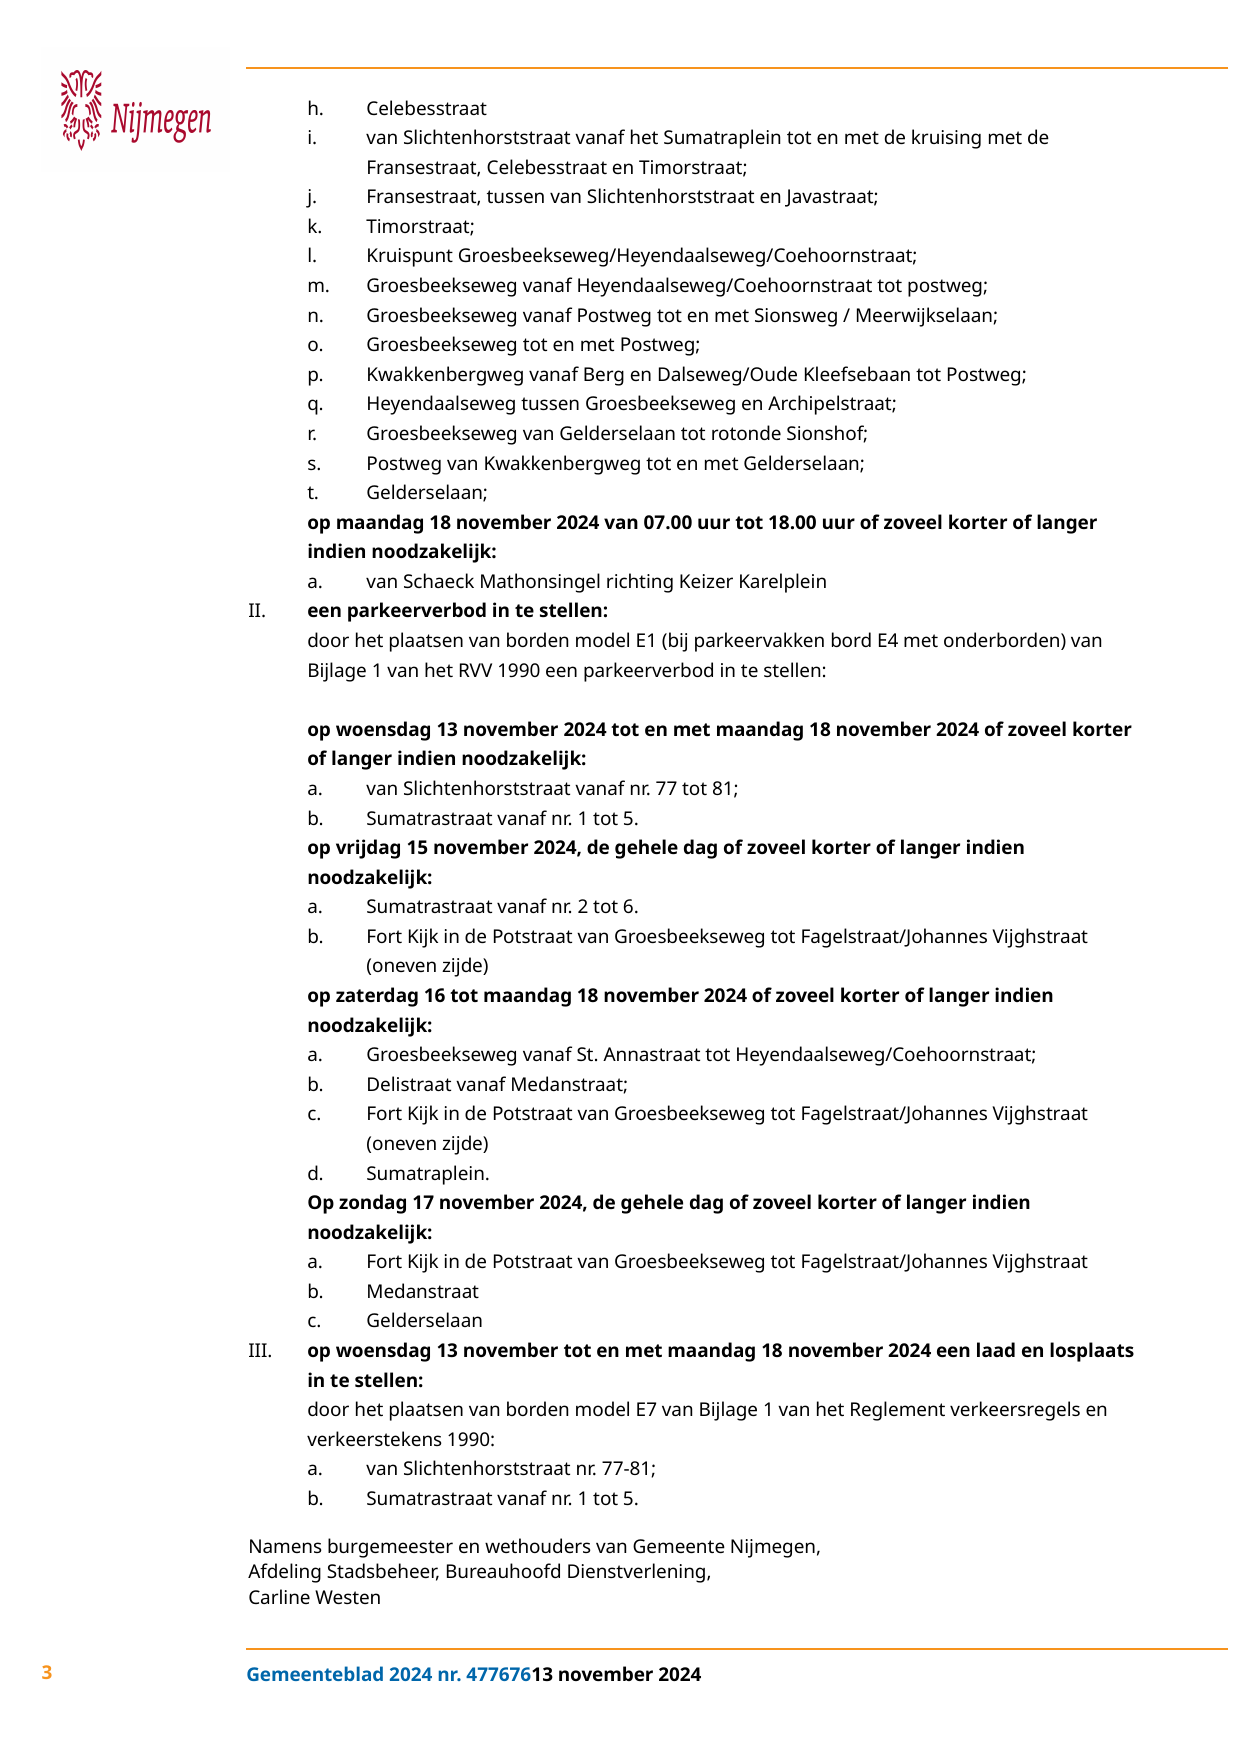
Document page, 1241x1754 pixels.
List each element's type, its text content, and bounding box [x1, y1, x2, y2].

list Delistraat vanaf Medanstraat; [307, 1071, 1152, 1097]
list Gelderselaan; [307, 479, 1152, 505]
text Carline Westen [248, 1584, 1152, 1610]
list op zaterdag 16 tot maandag 18 november 2024 of zoveel korter of langer indien noodzakelijk: [248, 982, 1152, 1038]
list Sumatrastraat vanaf nr. 1 tot 5. [307, 805, 1152, 831]
list Heyendaalseweg tussen Groesbeekseweg en Archipelstraat; [307, 391, 1152, 416]
list Kruispunt Groesbeekseweg/Heyendaalseweg/Coehoornstraat; [307, 243, 1152, 268]
list Groesbeekseweg vanaf Heyendaalseweg/Coehoornstraat tot postweg; [307, 272, 1152, 298]
list Sumatrastraat vanaf nr. 1 tot 5. [307, 1485, 1152, 1511]
list Fransestraat, tussen van Slichtenhorststraat en Javastraat; [307, 183, 1152, 209]
list van Slichtenhorststraat vanaf het Sumatraplein tot en met de kruising met de Fransestraat, Celebesstraat en Timorstraat; [307, 124, 1152, 180]
list Fort Kijk in de Potstraat van Groesbeekseweg tot Fagelstraat/Johannes Vijghstraat (oneven zijde) [307, 1101, 1152, 1156]
list Op zondag 17 november 2024, de gehele dag of zoveel korter of langer indien noodzakelijk: [248, 1189, 1152, 1245]
picture [41, 47, 231, 172]
list Sumatraplein. [307, 1160, 1152, 1186]
text Afdeling Stadsbeheer, Bureauhoofd Dienstverlening, [248, 1559, 1152, 1584]
list Gelderselaan [307, 1308, 1152, 1333]
list Groesbeekseweg van Gelderselaan tot rotonde Sionshof; [307, 420, 1152, 446]
text Namens burgemeester en wethouders van Gemeente Nijmegen, [248, 1533, 1152, 1559]
list Fort Kijk in de Potstraat van Groesbeekseweg tot Fagelstraat/Johannes Vijghstraat [307, 1248, 1152, 1274]
list op woensdag 13 november 2024 tot en met maandag 18 november 2024 of zoveel korter of langer indien noodzakelijk: [248, 716, 1152, 771]
list een parkeerverbod in te stellen: [248, 598, 1152, 623]
list op woensdag 13 november tot en met maandag 18 november 2024 een laad en losplaats in te stellen: [248, 1337, 1152, 1393]
list Fort Kijk in de Potstraat van Groesbeekseweg tot Fagelstraat/Johannes Vijghstraat (oneven zijde) [307, 923, 1152, 978]
list Groesbeekseweg vanaf Postweg tot en met Sionsweg / Meerwijkselaan; [307, 302, 1152, 328]
list van Slichtenhorststraat vanaf nr. 77 tot 81; [307, 775, 1152, 801]
list Sumatrastraat vanaf nr. 2 tot 6. [307, 893, 1152, 919]
list van Slichtenhorststraat nr. 77-81; [307, 1456, 1152, 1481]
list Timorstraat; [307, 213, 1152, 239]
list door het plaatsen van borden model E1 (bij parkeervakken bord E4 met onderborden) van Bijlage 1 van het RVV 1990 een parkeerverbod in te stellen: [248, 627, 1152, 683]
list van Schaeck Mathonsingel richting Keizer Karelplein [307, 568, 1152, 594]
list op maandag 18 november 2024 van 07.00 uur tot 18.00 uur of zoveel korter of langer indien noodzakelijk: [248, 509, 1152, 564]
list Medanstraat [307, 1278, 1152, 1304]
list Postweg van Kwakkenbergweg tot en met Gelderselaan; [307, 450, 1152, 476]
list Kwakkenbergweg vanaf Berg en Dalseweg/Oude Kleefsebaan tot Postweg; [307, 361, 1152, 387]
list Groesbeekseweg tot en met Postweg; [307, 331, 1152, 357]
list op vrijdag 15 november 2024, de gehele dag of zoveel korter of langer indien noodzakelijk: [248, 834, 1152, 890]
list Celebesstraat [307, 95, 1152, 121]
list Groesbeekseweg vanaf St. Annastraat tot Heyendaalseweg/Coehoornstraat; [307, 1041, 1152, 1067]
list door het plaatsen van borden model E7 van Bijlage 1 van het Reglement verkeersregels en verkeerstekens 1990: [248, 1396, 1152, 1452]
